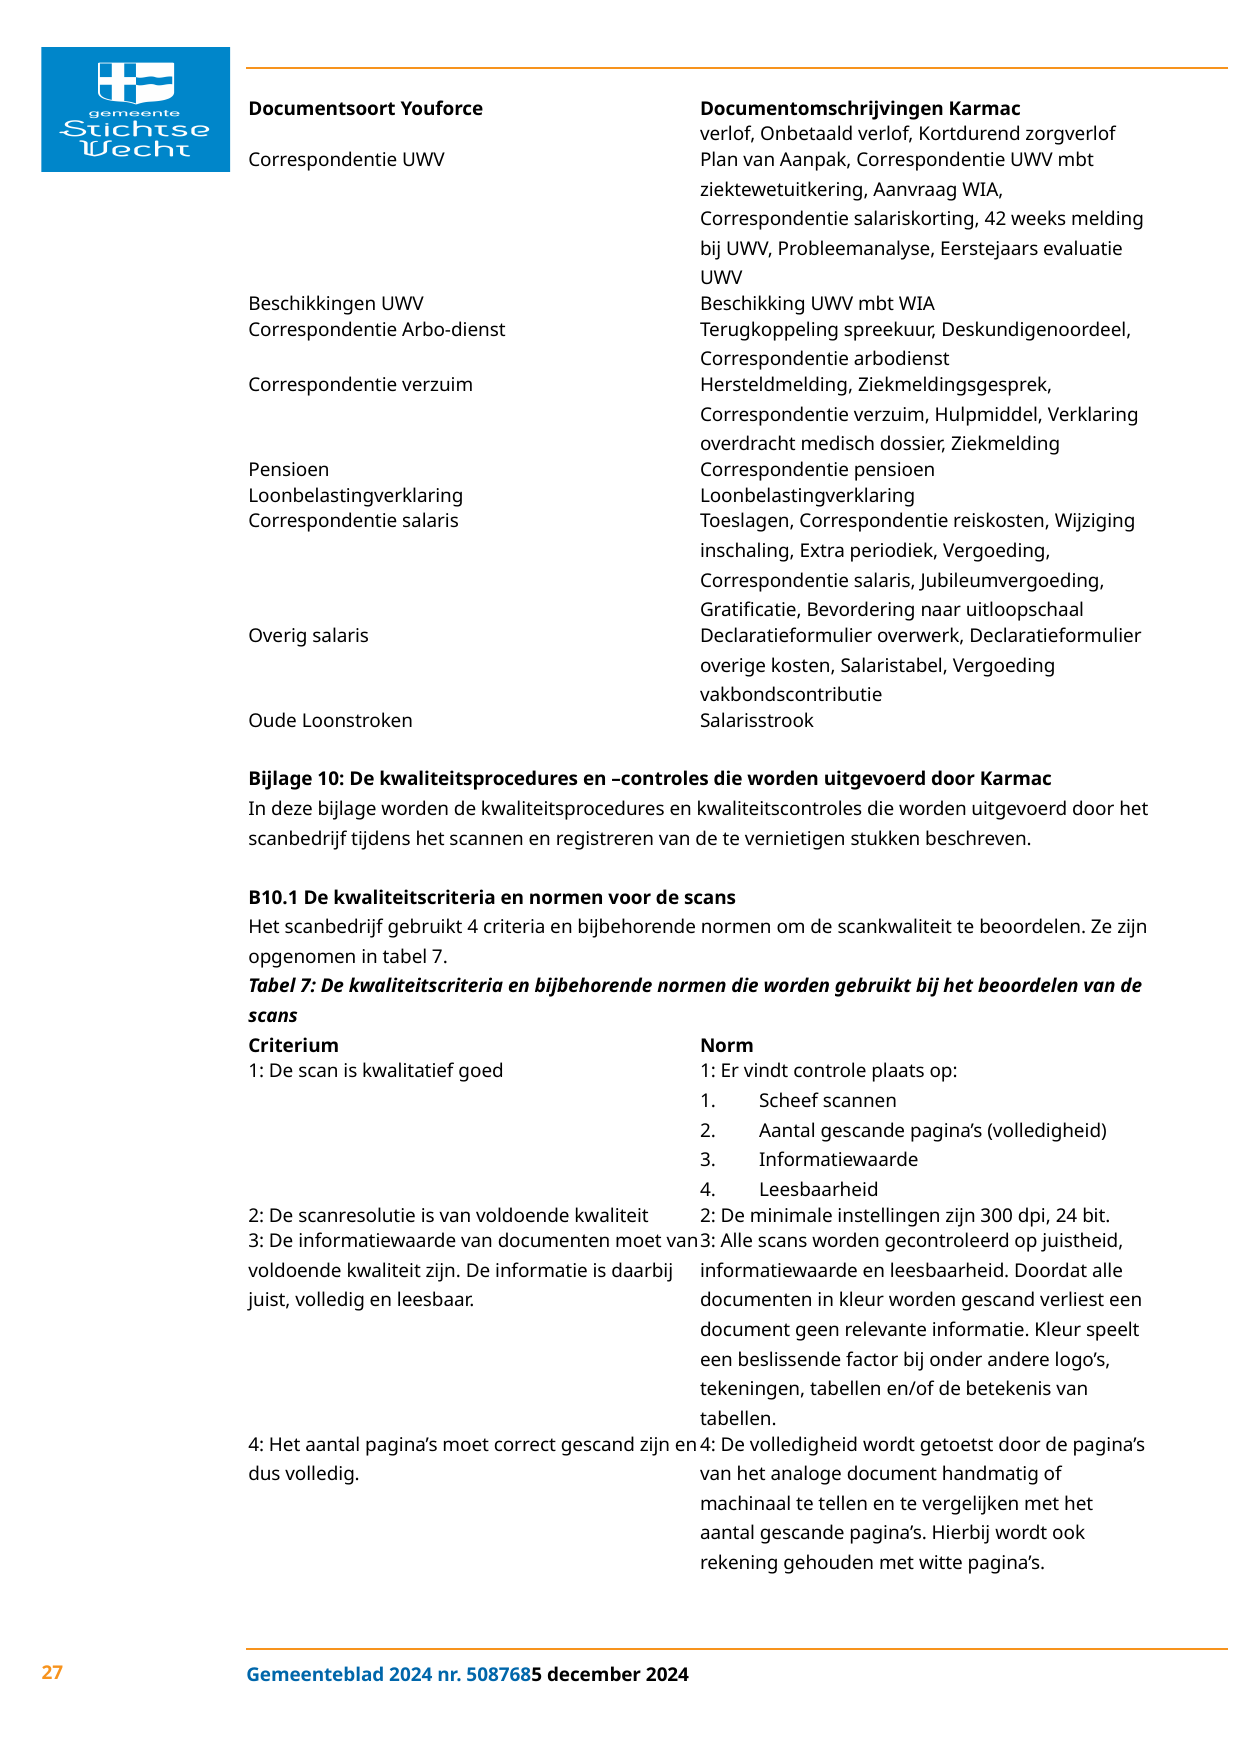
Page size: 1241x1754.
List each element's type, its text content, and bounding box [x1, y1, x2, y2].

table_cell Overig salaris [248, 622, 700, 707]
table_cell 4: De volledigheid wordt getoetst door de pagina’s van het analoge document handmatig of machinaal te tellen en te vergelijken met het aantal gescande pagina’s. Hierbij wordt ook rekening gehouden met witte pagina’s. [700, 1431, 1152, 1575]
table_cell Correspondentie UWV [248, 146, 700, 290]
table_cell verlof, Onbetaald verlof, Kortdurend zorgverlof [700, 121, 1152, 146]
text Bijlage 10: De kwaliteitsprocedures en –controles die worden uitgevoerd door Karmac [248, 766, 1152, 791]
table_cell Correspondentie salaris [248, 508, 700, 622]
text B10.1 De kwaliteitscriteria en normen voor de scans [248, 884, 1152, 910]
table_cell 3: Alle scans worden gecontroleerd op juistheid, informatiewaarde en leesbaarheid. Doordat alle documenten in kleur worden gescand verliest een document geen relevante informatie. Kleur speelt een beslissende factor bij onder andere logo’s, tekeningen, tabellen en/of de betekenis van tabellen. [700, 1228, 1152, 1431]
table_cell Pensioen [248, 456, 700, 482]
table_header Criterium [248, 1032, 700, 1058]
table_cell Loonbelastingverklaring [248, 482, 700, 508]
table_header Norm [700, 1032, 1152, 1058]
table_cell 2: De minimale instellingen zijn 300 dpi, 24 bit. [700, 1202, 1152, 1227]
table_cell Declaratieformulier overwerk, Declaratieformulier overige kosten, Salaristabel, Vergoeding vakbondscontributie [700, 622, 1152, 707]
picture [99, 63, 135, 101]
picture [137, 63, 174, 103]
table_cell Correspondentie verzuim [248, 371, 700, 456]
table_cell [248, 121, 700, 146]
table_cell Toeslagen, Correspondentie reiskosten, Wijziging inschaling, Extra periodiek, Vergoeding, Correspondentie salaris, Jubileumvergoeding, Gratificatie, Bevordering naar uitloopschaal [700, 508, 1152, 622]
table_cell 1: Er vindt controle plaats op: Scheef scannen Aantal gescande pagina’s (volledigheid) Informatiewaarde Leesbaarheid [700, 1058, 1152, 1202]
table_header Documentomschrijvingen Karmac [700, 95, 1152, 121]
table_cell Oude Loonstroken [248, 707, 700, 733]
table_cell Salarisstrook [700, 707, 1152, 733]
table_cell 4: Het aantal pagina’s moet correct gescand zijn en dus volledig. [248, 1431, 700, 1575]
table_cell Correspondentie Arbo-dienst [248, 316, 700, 371]
table_cell Hersteldmelding, Ziekmeldingsgesprek, Correspondentie verzuim, Hulpmiddel, Verklaring overdracht medisch dossier, Ziekmelding [700, 371, 1152, 456]
text Tabel 7: De kwaliteitscriteria en bijbehorende normen die worden gebruikt bij het beoordelen van de scans [248, 973, 1152, 1028]
table_cell Correspondentie pensioen [700, 456, 1152, 482]
table_cell 2: De scanresolutie is van voldoende kwaliteit [248, 1202, 700, 1227]
table_cell Beschikkingen UWV [248, 290, 700, 316]
table_cell Beschikking UWV mbt WIA [700, 290, 1152, 316]
table_cell Loonbelastingverklaring [700, 482, 1152, 508]
table_cell 1: De scan is kwalitatief goed [248, 1058, 700, 1202]
table_cell 3: De informatiewaarde van documenten moet van voldoende kwaliteit zijn. De informatie is daarbij juist, volledig en leesbaar. [248, 1228, 700, 1431]
text Het scanbedrijf gebruikt 4 criteria en bijbehorende normen om de scankwaliteit te beoordelen. Ze zijn opgenomen in tabel 7. [248, 913, 1152, 969]
table_cell Terugkoppeling spreekuur, Deskundigenoordeel, Correspondentie arbodienst [700, 316, 1152, 371]
table_header Documentsoort Youforce [248, 95, 700, 121]
table_cell Plan van Aanpak, Correspondentie UWV mbt ziektewetuitkering, Aanvraag WIA, Correspondentie salariskorting, 42 weeks melding bij UWV, Probleemanalyse, Eerstejaars evaluatie UWV [700, 146, 1152, 290]
text In deze bijlage worden de kwaliteitsprocedures en kwaliteitscontroles die worden uitgevoerd door het scanbedrijf tijdens het scannen en registreren van de te vernietigen stukken beschreven. [248, 795, 1152, 851]
